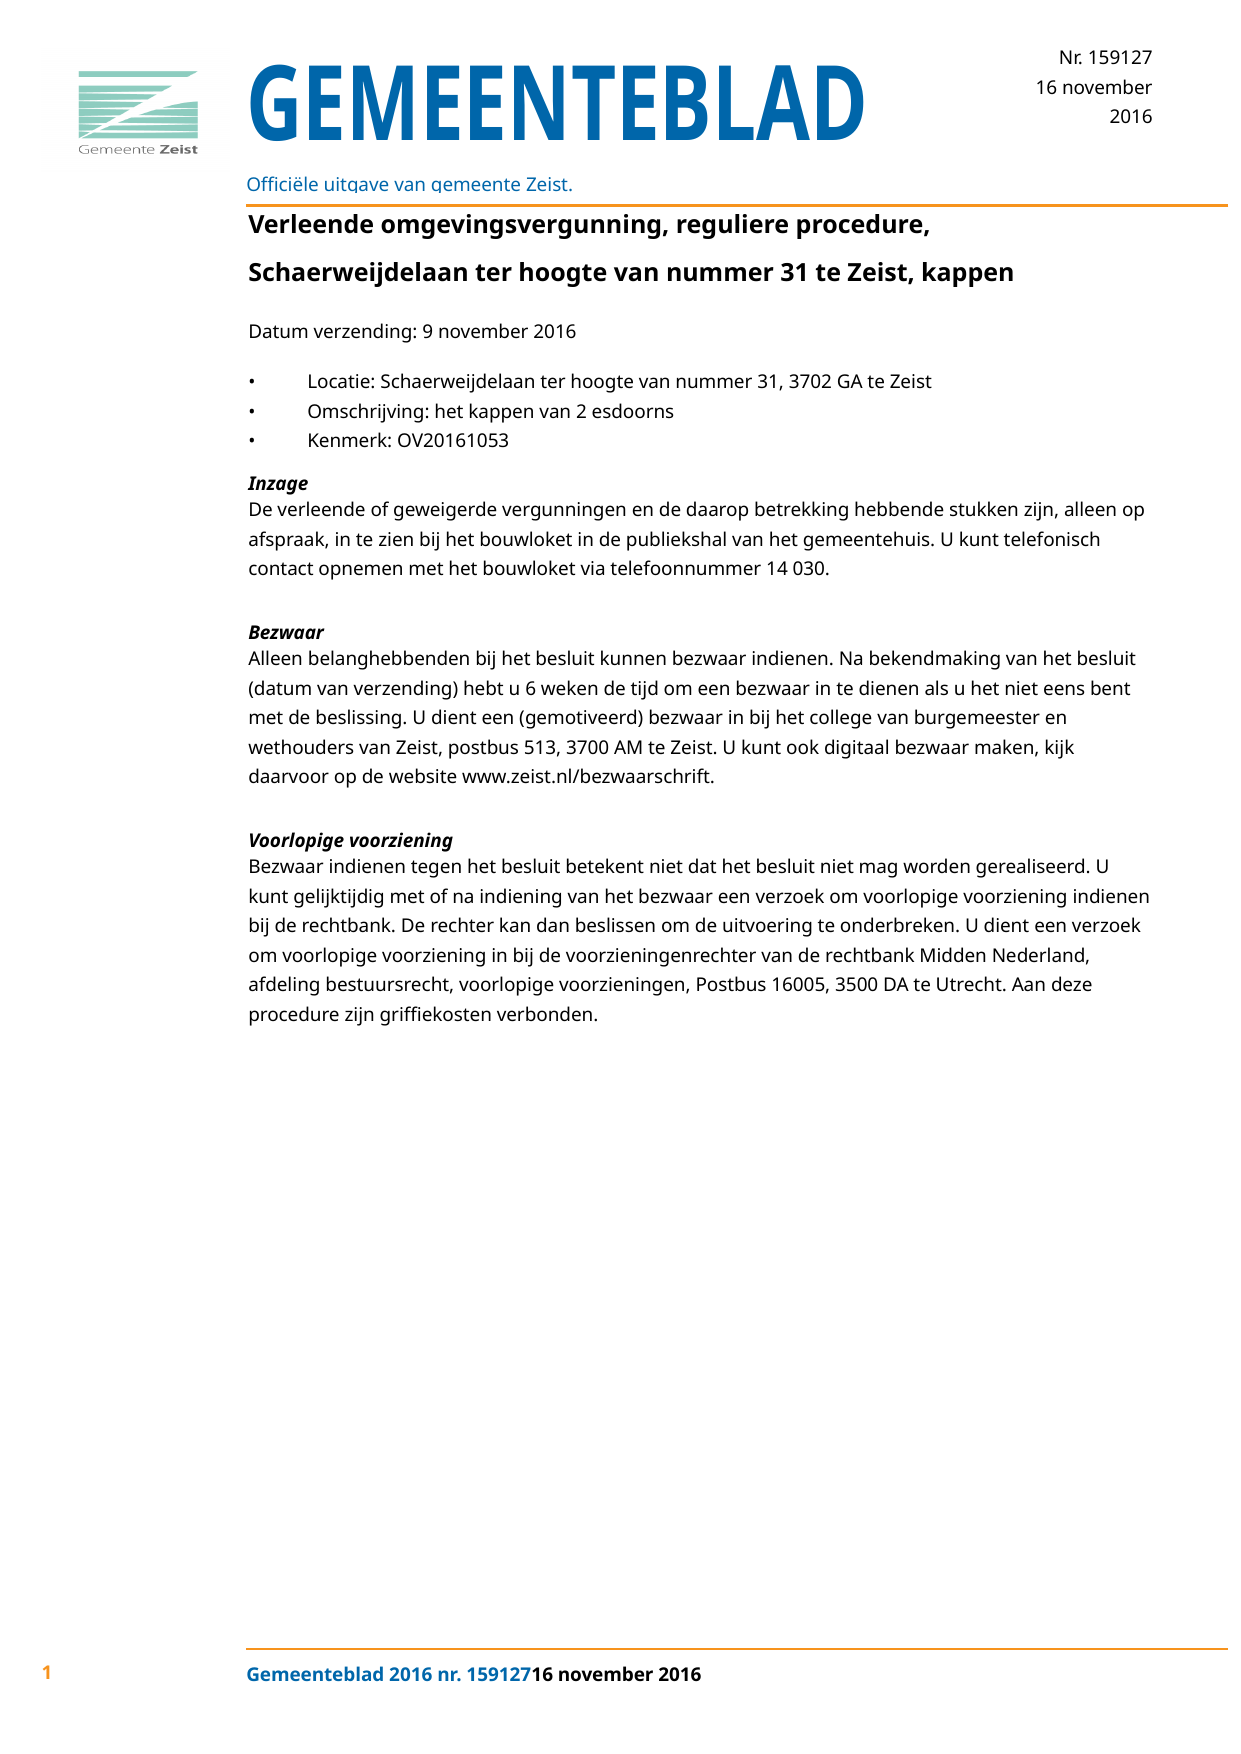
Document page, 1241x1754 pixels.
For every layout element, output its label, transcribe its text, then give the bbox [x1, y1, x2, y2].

text Voorlopige voorziening [248, 827, 1152, 853]
text Bezwaar [248, 619, 1152, 645]
text Verleende omgevingsvergunning, reguliere procedure, Schaerweijdelaan ter hoogte van nummer 31 te Zeist, kappen [248, 207, 1152, 288]
text De verleende of geweigerde vergunningen en de daarop betrekking hebbende stukken zijn, alleen op afspraak, in te zien bij het bouwloket in de publiekshal van het gemeentehuis. U kunt telefonisch contact opnemen met het bouwloket via telefoonnummer 14 030. [248, 496, 1152, 581]
list Omschrijving: het kappen van 2 esdoorns [248, 398, 1152, 424]
text Datum verzending: 9 november 2016 [248, 318, 1152, 344]
text Inzage [248, 471, 1152, 496]
text Alleen belanghebbenden bij het besluit kunnen bezwaar indienen. Na bekendmaking van het besluit (datum van verzending) hebt u 6 weken de tijd om een bezwaar in te dienen als u het niet eens bent met de beslissing. U dient een (gemotiveerd) bezwaar in bij het college van burgemeester en wethouders van Zeist, postbus 513, 3700 AM te Zeist. U kunt ook digitaal bezwaar maken, kijk daarvoor op de website www.zeist.nl/bezwaarschrift. [248, 645, 1152, 789]
list Kenmerk: OV20161053 [248, 427, 1152, 453]
list Locatie: Schaerweijdelaan ter hoogte van nummer 31, 3702 GA te Zeist [248, 368, 1152, 394]
text Bezwaar indienen tegen het besluit betekent niet dat het besluit niet mag worden gerealiseerd. U kunt gelijktijdig met of na indiening van het bezwaar een verzoek om voorlopige voorziening indienen bij de rechtbank. De rechter kan dan beslissen om de uitvoering te onderbreken. U dient een verzoek om voorlopige voorziening in bij de voorzieningenrechter van de rechtbank Midden Nederland, afdeling bestuursrecht, voorlopige voorzieningen, Postbus 16005, 3500 DA te Utrecht. Aan deze procedure zijn griffiekosten verbonden. [248, 853, 1152, 1027]
picture [41, 47, 231, 172]
